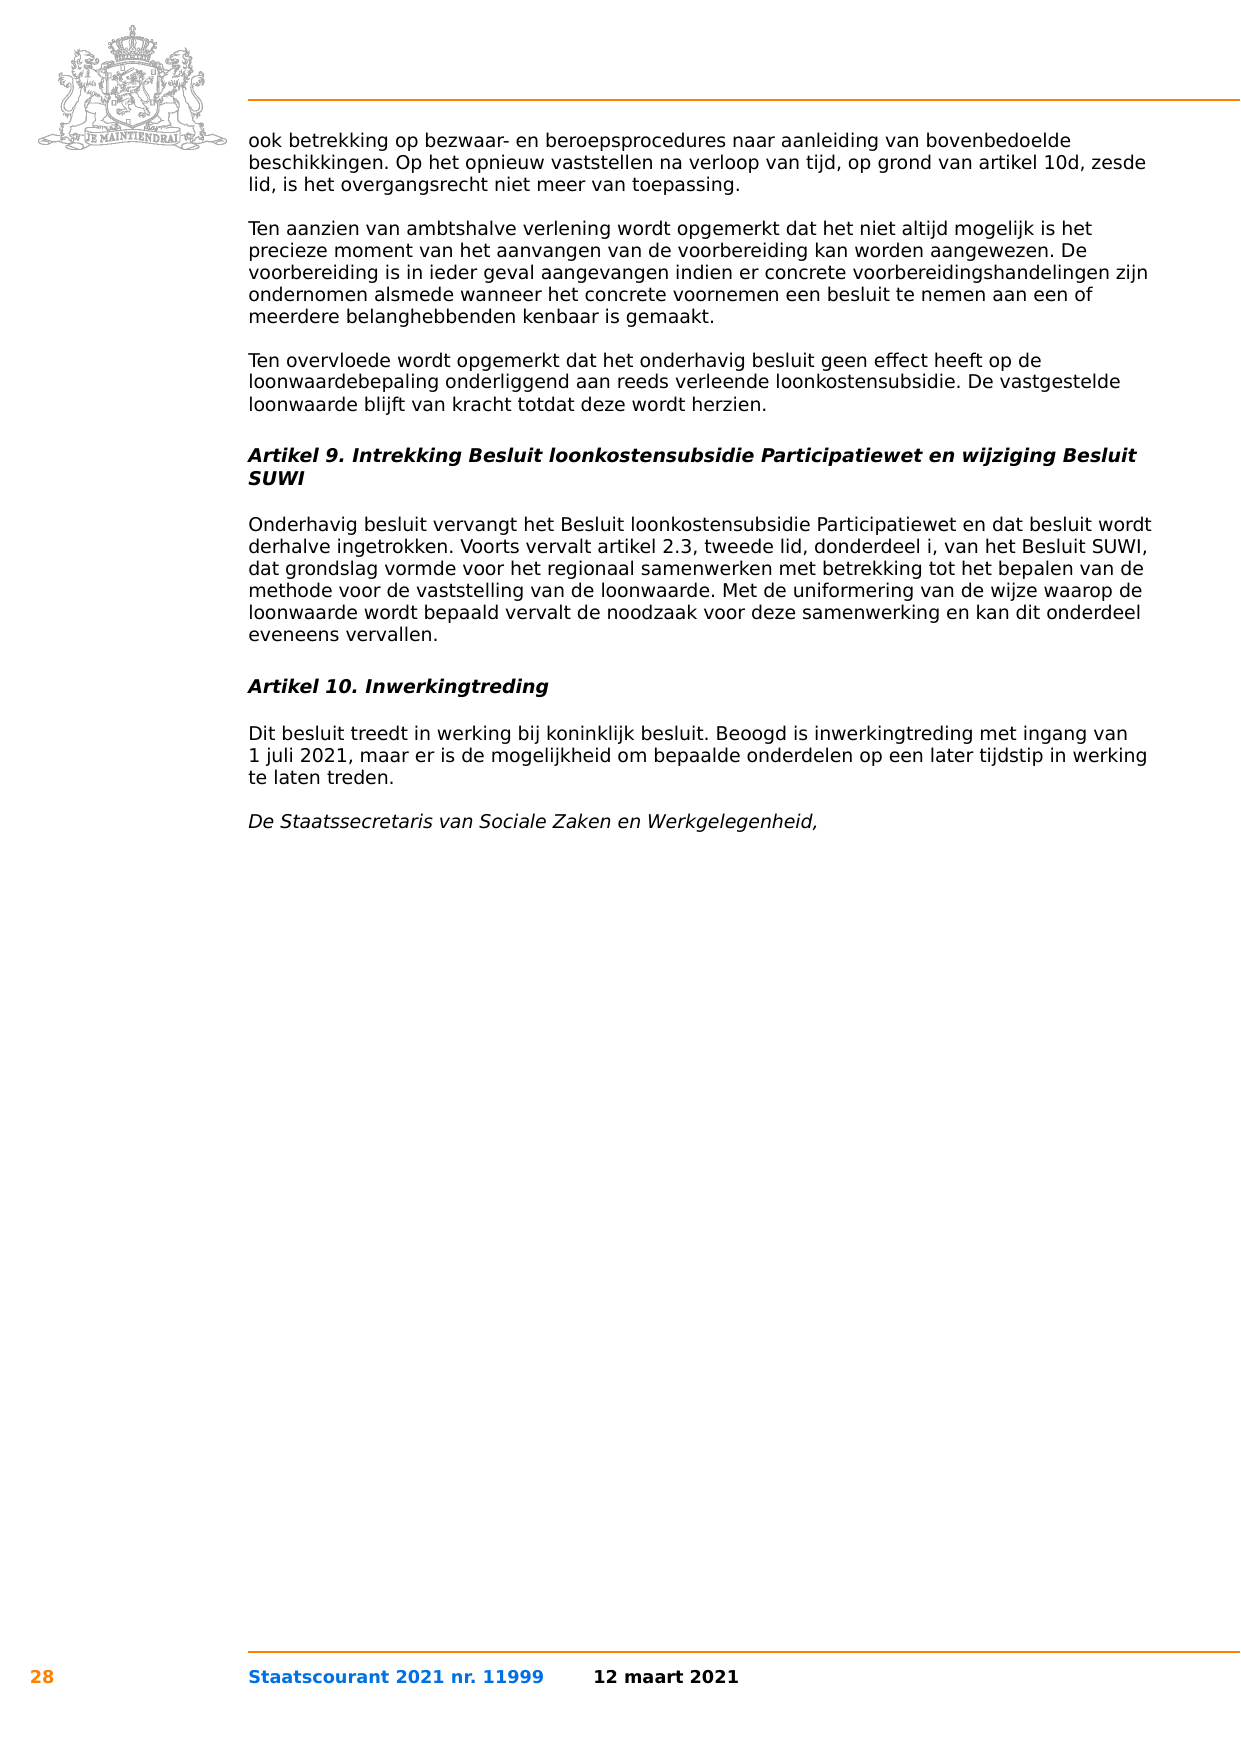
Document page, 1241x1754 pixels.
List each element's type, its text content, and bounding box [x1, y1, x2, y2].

text Ten overvloede wordt opgemerkt dat het onderhavig besluit geen effect heeft op de loonwaardebepaling onderliggend aan reeds verleende loonkostensubsidie. De vastgestelde loonwaarde blijft van kracht totdat deze wordt herzien. [248, 349, 1163, 415]
subtitle Artikel 9. Intrekking Besluit loonkostensubsidie Participatiewet en wijziging Besluit SUWI [248, 445, 1163, 489]
text Onderhavig besluit vervangt het Besluit loonkostensubsidie Participatiewet en dat besluit wordt derhalve ingetrokken. Voorts vervalt artikel 2.3, tweede lid, donderdeel i, van het Besluit SUWI, dat grondslag vormde voor het regionaal samenwerken met betrekking tot het bepalen van de methode voor de vaststelling van de loonwaarde. Met de uniformering van de wijze waarop de loonwaarde wordt bepaald vervalt de noodzaak voor deze samenwerking en kan dit onderdeel eveneens vervallen. [248, 514, 1163, 646]
subtitle Artikel 10. Inwerkingtreding [248, 676, 1163, 698]
text Ten aanzien van ambtshalve verlening wordt opgemerkt dat het niet altijd mogelijk is het precieze moment van het aanvangen van de voorbereiding kan worden aangewezen. De voorbereiding is in ieder geval aangevangen indien er concrete voorbereidingshandelingen zijn ondernomen alsmede wanneer het concrete voornemen een besluit te nemen aan een of meerdere belanghebbenden kenbaar is gemaakt. [248, 218, 1163, 328]
text Dit besluit treedt in werking bij koninklijk besluit. Beoogd is inwerkingtreding met ingang van 1 juli 2021, maar er is de mogelijkheid om bepaalde onderdelen op een later tijdstip in werking te laten treden. [248, 723, 1163, 789]
text De Staatssecretaris van Sociale Zaken en Werkgelegenheid, [248, 811, 1163, 833]
text ook betrekking op bezwaar- en beroepsprocedures naar aanleiding van bovenbedoelde beschikkingen. Op het opnieuw vaststellen na verloop van tijd, op grond van artikel 10d, zesde lid, is het overgangsrecht niet meer van toepassing. [248, 130, 1163, 196]
picture [38, 25, 227, 150]
